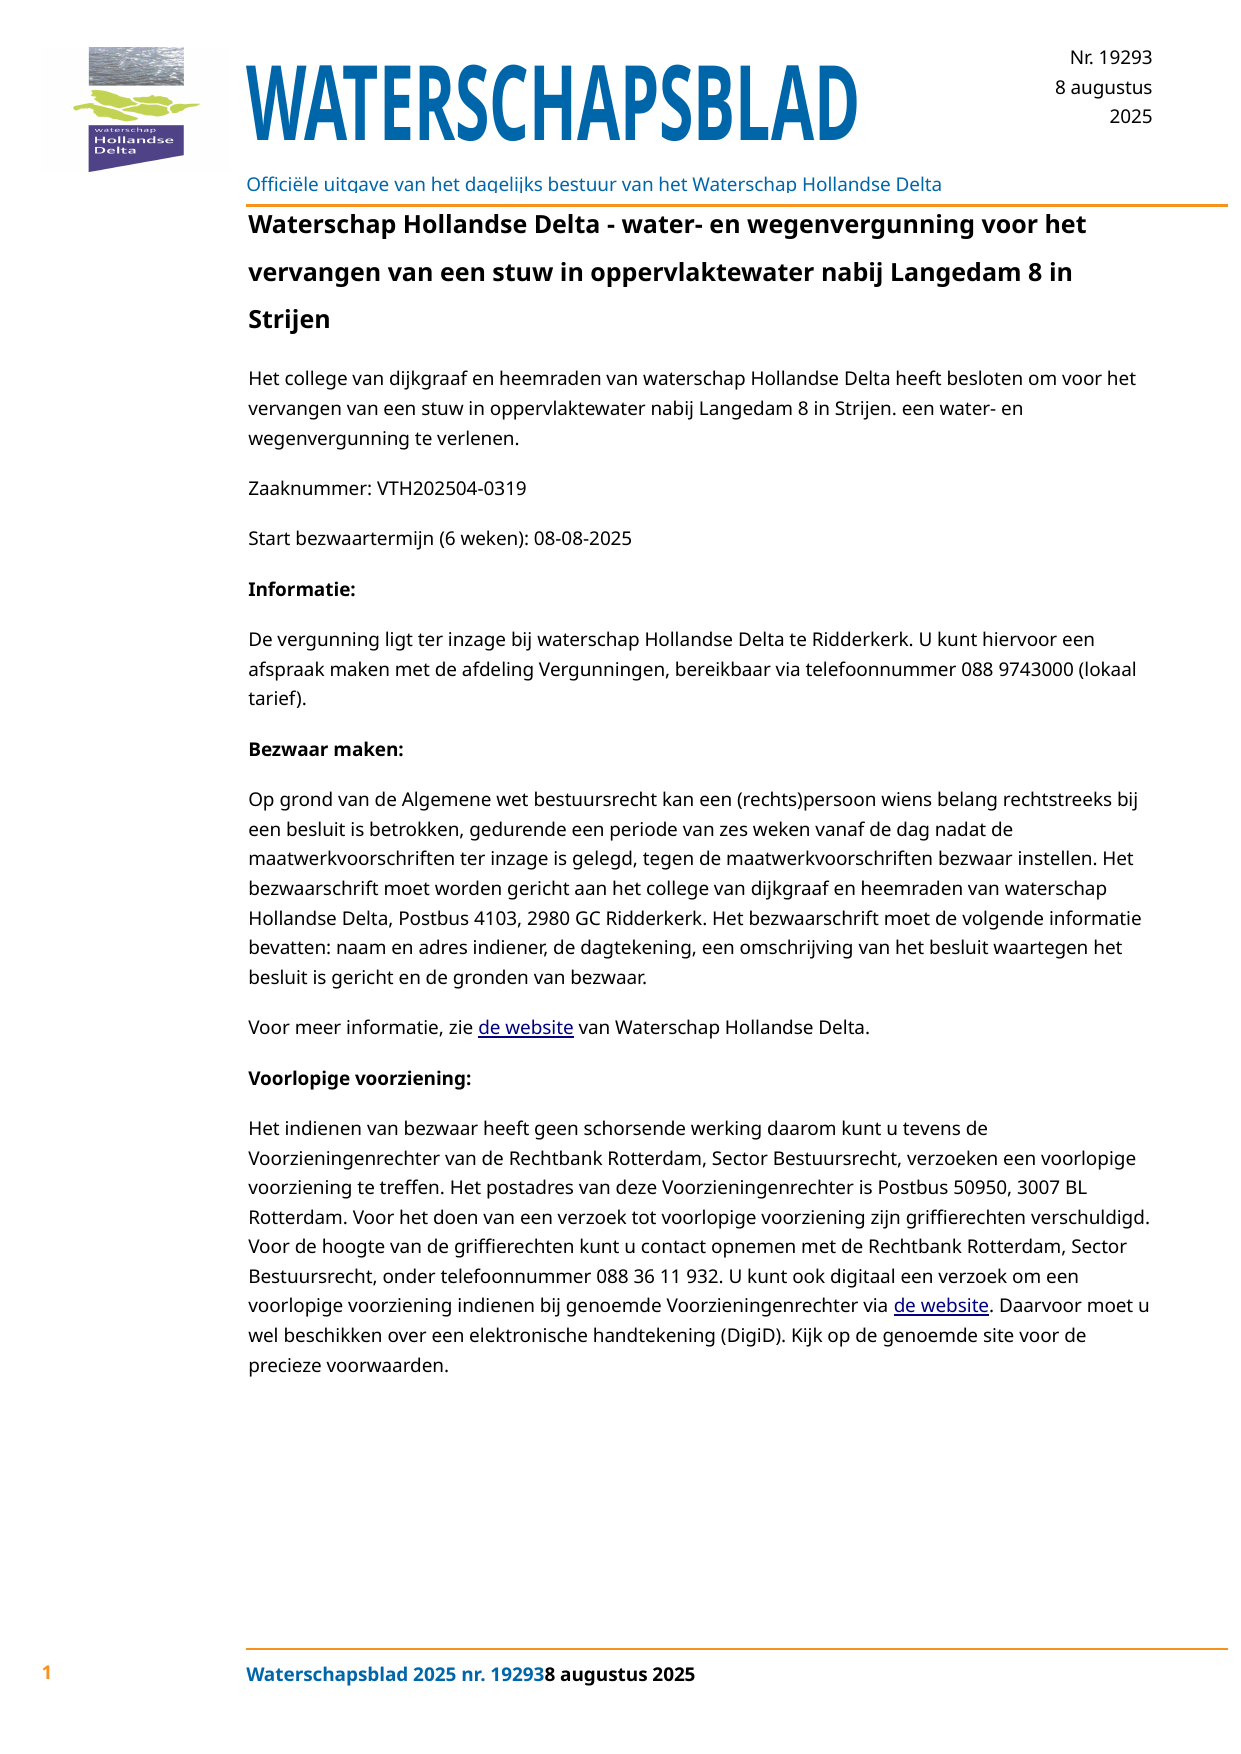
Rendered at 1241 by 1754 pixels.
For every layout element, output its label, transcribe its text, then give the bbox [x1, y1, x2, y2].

text Start bezwaartermijn (6 weken): 08-08-2025 [248, 526, 1152, 551]
picture [41, 47, 231, 172]
text Zaaknummer: VTH202504-0319 [248, 475, 1152, 501]
text De vergunning ligt ter inzage bij waterschap Hollandse Delta te Ridderkerk. U kunt hiervoor een afspraak maken met de afdeling Vergunningen, bereikbaar via telefoonnummer 088 9743000 (lokaal tarief). [248, 626, 1152, 711]
text Waterschap Hollandse Delta - water- en wegenvergunning voor het vervangen van een stuw in oppervlaktewater nabij Langedam 8 in Strijen [248, 207, 1152, 336]
text Op grond van de Algemene wet bestuursrecht kan een (rechts)persoon wiens belang rechtstreeks bij een besluit is betrokken, gedurende een periode van zes weken vanaf de dag nadat de maatwerkvoorschriften ter inzage is gelegd, tegen de maatwerkvoorschriften bezwaar instellen. Het bezwaarschrift moet worden gericht aan het college van dijkgraaf en heemraden van waterschap Hollandse Delta, Postbus 4103, 2980 GC Ridderkerk. Het bezwaarschrift moet de volgende informatie bevatten: naam en adres indiener, de dagtekening, een omschrijving van het besluit waartegen het besluit is gericht en de gronden van bezwaar. [248, 786, 1152, 989]
text Voorlopige voorziening: [248, 1065, 1152, 1090]
text Bezwaar maken: [248, 736, 1152, 762]
text Het college van dijkgraaf en heemraden van waterschap Hollandse Delta heeft besloten om voor het vervangen van een stuw in oppervlaktewater nabij Langedam 8 in Strijen. een water- en wegenvergunning te verlenen. [248, 366, 1152, 450]
text Informatie: [248, 576, 1152, 602]
text Het indienen van bezwaar heeft geen schorsende werking daarom kunt u tevens de Voorzieningenrechter van de Rechtbank Rotterdam, Sector Bestuursrecht, verzoeken een voorlopige voorziening te treffen. Het postadres van deze Voorzieningenrechter is Postbus 50950, 3007 BL Rotterdam. Voor het doen van een verzoek tot voorlopige voorziening zijn griffierechten verschuldigd. Voor de hoogte van de griffierechten kunt u contact opnemen met de Rechtbank Rotterdam, Sector Bestuursrecht, onder telefoonnummer 088 36 11 932. U kunt ook digitaal een verzoek om een voorlopige voorziening indienen bij genoemde Voorzieningenrechter via de website. Daarvoor moet u wel beschikken over een elektronische handtekening (DigiD). Kijk op de genoemde site voor de precieze voorwaarden. [248, 1115, 1152, 1377]
text Voor meer informatie, zie de website van Waterschap Hollandse Delta. [248, 1014, 1152, 1040]
